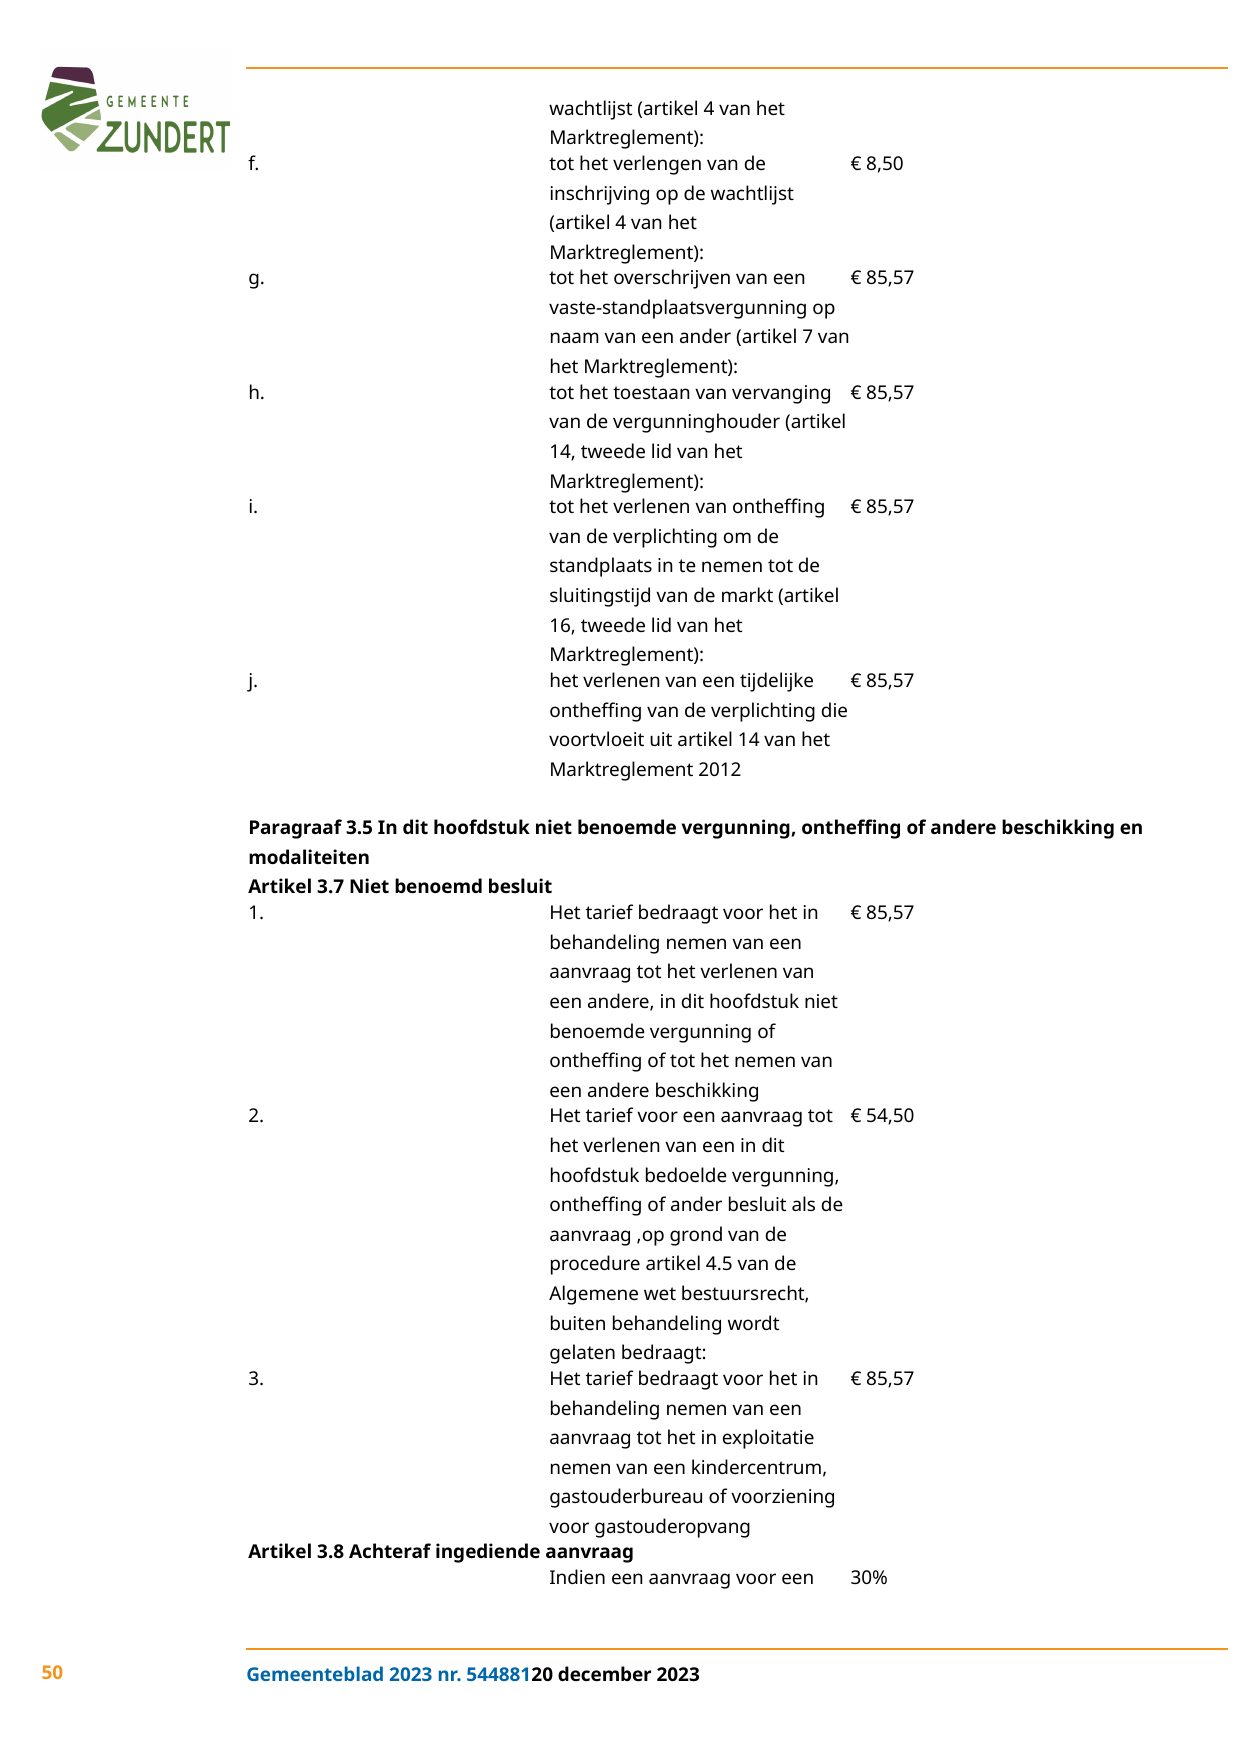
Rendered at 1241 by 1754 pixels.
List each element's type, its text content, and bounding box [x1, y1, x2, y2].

table_cell € 85,57 [850, 1365, 1152, 1539]
table_cell [850, 95, 1152, 150]
table_cell [248, 95, 549, 150]
table_cell tot het overschrijven van een vaste-standplaatsvergunning op naam van een ander (artikel 7 van het Marktreglement): [549, 265, 850, 379]
text Paragraaf 3.5 In dit hoofdstuk niet benoemde vergunning, ontheffing of andere beschikking en modaliteiten [248, 814, 1152, 870]
table_cell € 85,57 [850, 379, 1152, 493]
table_cell [248, 1565, 549, 1590]
table_cell € 8,50 [850, 150, 1152, 264]
table_cell Het tarief bedraagt voor het in behandeling nemen van een aanvraag tot het in exploitatie nemen van een kindercentrum, gastouderbureau of voorziening voor gastouderopvang [549, 1365, 850, 1539]
table_cell h. [248, 379, 549, 493]
table_cell tot het toestaan van vervanging van de vergunninghouder (artikel 14, tweede lid van het Marktreglement): [549, 379, 850, 493]
table_cell i. [248, 494, 549, 667]
table_cell € 54,50 [850, 1103, 1152, 1365]
table_cell Het tarief bedraagt voor het in behandeling nemen van een aanvraag tot het verlenen van een andere, in dit hoofdstuk niet benoemde vergunning of ontheffing of tot het nemen van een andere beschikking [549, 900, 850, 1103]
table_cell 1. [248, 900, 549, 1103]
table_cell Indien een aanvraag voor een [549, 1565, 850, 1590]
table_cell tot het verlenen van ontheffing van de verplichting om de standplaats in te nemen tot de sluitingstijd van de markt (artikel 16, tweede lid van het Marktreglement): [549, 494, 850, 667]
picture [41, 47, 231, 172]
table_cell 2. [248, 1103, 549, 1365]
table_cell g. [248, 265, 549, 379]
table_cell Artikel 3.8 Achteraf ingediende aanvraag [248, 1539, 1152, 1564]
table_cell f. [248, 150, 549, 264]
table_cell € 85,57 [850, 265, 1152, 379]
table_cell Het tarief voor een aanvraag tot het verlenen van een in dit hoofdstuk bedoelde vergunning, ontheffing of ander besluit als de aanvraag ,op grond van de procedure artikel 4.5 van de Algemene wet bestuursrecht, buiten behandeling wordt gelaten bedraagt: [549, 1103, 850, 1365]
table_cell € 85,57 [850, 494, 1152, 667]
table_cell j. [248, 667, 549, 782]
table_cell € 85,57 [850, 900, 1152, 1103]
table_cell 30% [850, 1565, 1152, 1590]
table_cell 3. [248, 1365, 549, 1539]
table_header Artikel 3.7 Niet benoemd besluit [248, 874, 1152, 899]
table_cell wachtlijst (artikel 4 van het Marktreglement): [549, 95, 850, 150]
table_cell tot het verlengen van de inschrijving op de wachtlijst (artikel 4 van het Marktreglement): [549, 150, 850, 264]
table_cell het verlenen van een tijdelijke ontheffing van de verplichting die voortvloeit uit artikel 14 van het Marktreglement 2012 [549, 667, 850, 782]
table_cell € 85,57 [850, 667, 1152, 782]
